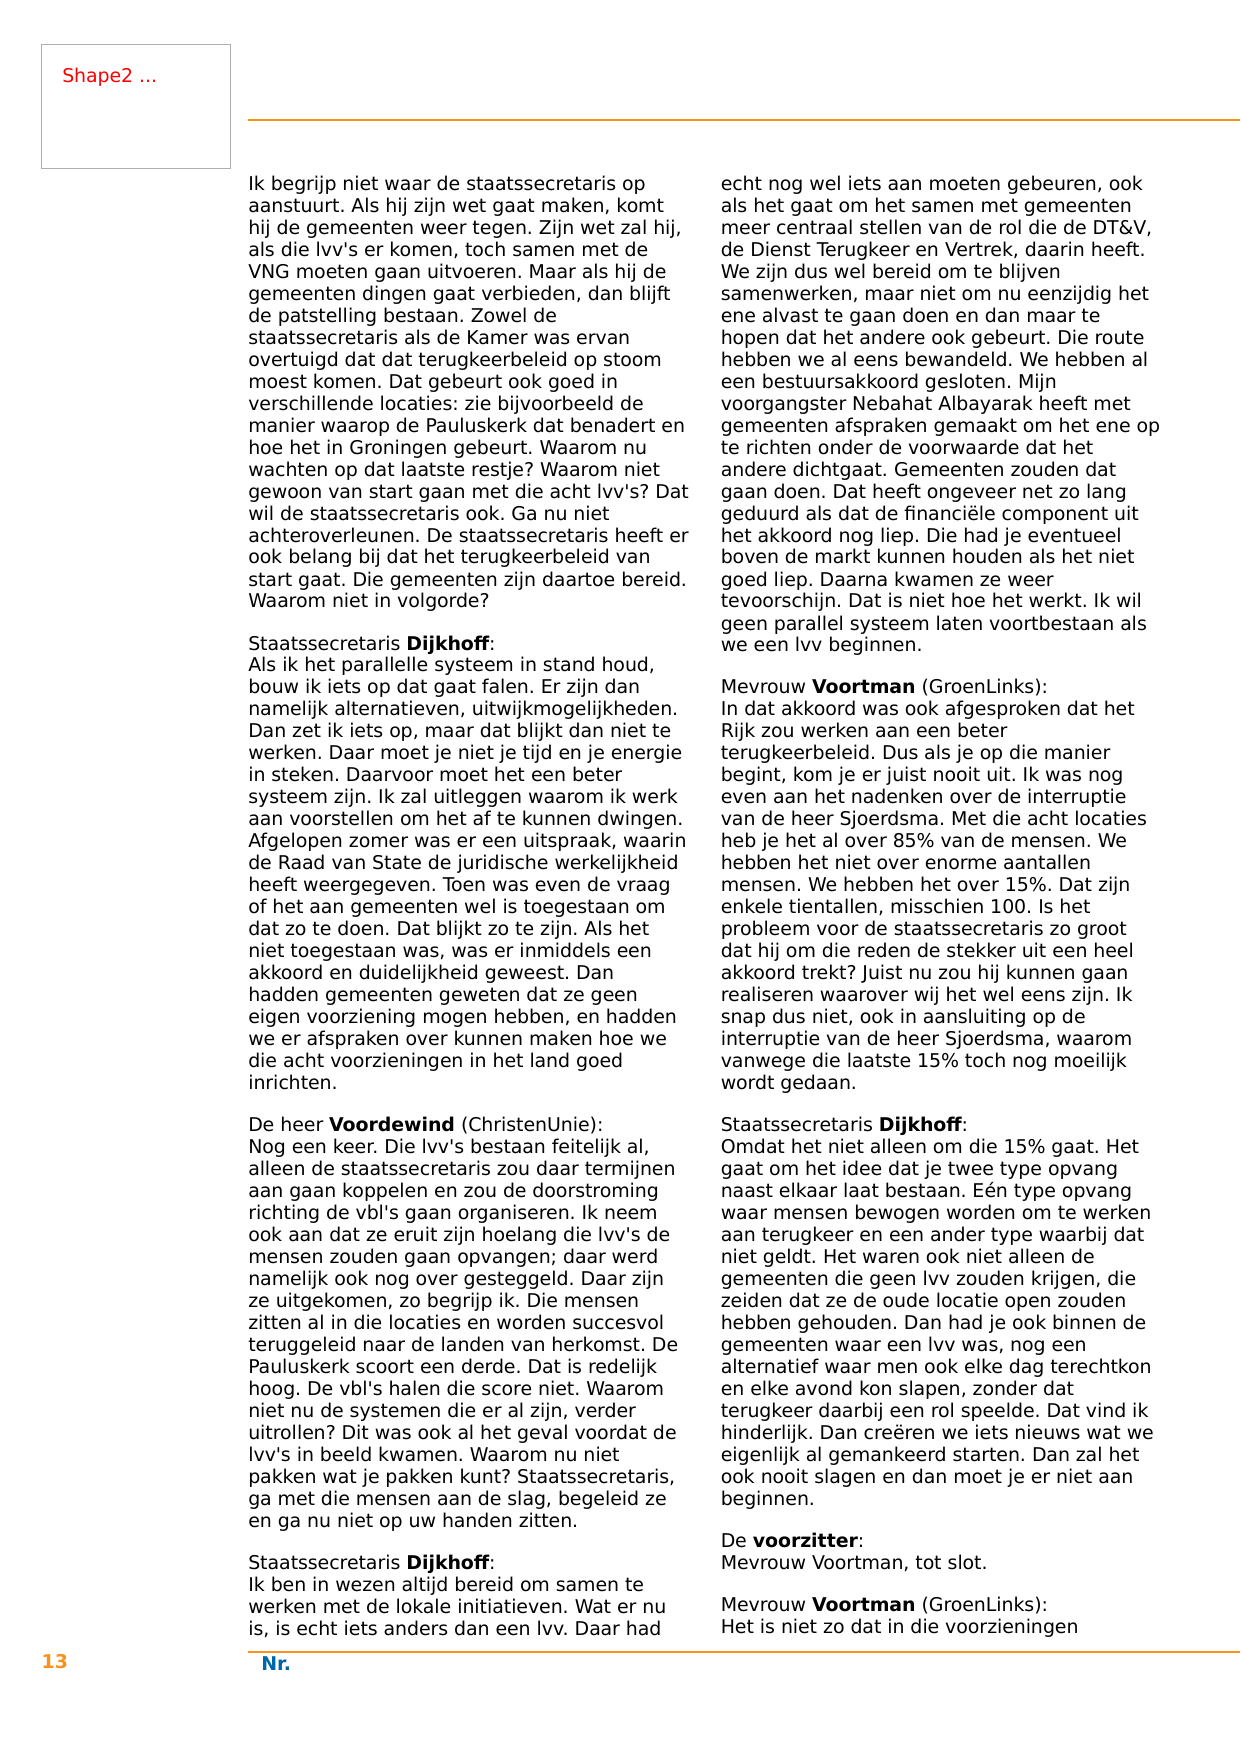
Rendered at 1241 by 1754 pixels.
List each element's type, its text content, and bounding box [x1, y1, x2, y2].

text Mevrouw Voortman (GroenLinks): [721, 676, 1163, 698]
text In dat akkoord was ook afgesproken dat het Rijk zou werken aan een beter terugkeerbeleid. Dus als je op die manier begint, kom je er juist nooit uit. Ik was nog even aan het nadenken over de interruptie van de heer Sjoerdsma. Met die acht locaties heb je het al over 85% van de mensen. We hebben het niet over enorme aantallen mensen. We hebben het over 15%. Dat zijn enkele tientallen, misschien 100. Is het probleem voor de staatssecretaris zo groot dat hij om die reden de stekker uit een heel akkoord trekt? Juist nu zou hij kunnen gaan realiseren waarover wij het wel eens zijn. Ik snap dus niet, ook in aansluiting op de interruptie van de heer Sjoerdsma, waarom vanwege die laatste 15% toch nog moeilijk wordt gedaan. [721, 698, 1163, 1094]
text Mevrouw Voortman, tot slot. [721, 1552, 1163, 1573]
text Omdat het niet alleen om die 15% gaat. Het gaat om het idee dat je twee type opvang naast elkaar laat bestaan. Eén type opvang waar mensen bewogen worden om te werken aan terugkeer en een ander type waarbij dat niet geldt. Het waren ook niet alleen de gemeenten die geen lvv zouden krijgen, die zeiden dat ze de oude locatie open zouden hebben gehouden. Dan had je ook binnen de gemeenten waar een lvv was, nog een alternatief waar men ook elke dag terechtkon en elke avond kon slapen, zonder dat terugkeer daarbij een rol speelde. Dat vind ik hinderlijk. Dan creëren we iets nieuws wat we eigenlijk al gemankeerd starten. Dan zal het ook nooit slagen en dan moet je er niet aan beginnen. [721, 1136, 1163, 1509]
text Ik begrijp niet waar de staatssecretaris op aanstuurt. Als hij zijn wet gaat maken, komt hij de gemeenten weer tegen. Zijn wet zal hij, als die lvv's er komen, toch samen met de VNG moeten gaan uitvoeren. Maar als hij de gemeenten dingen gaat verbieden, dan blijft de patstelling bestaan. Zowel de staatssecretaris als de Kamer was ervan overtuigd dat dat terugkeerbeleid op stoom moest komen. Dat gebeurt ook goed in verschillende locaties: zie bijvoorbeeld de manier waarop de Pauluskerk dat benadert en hoe het in Groningen gebeurt. Waarom nu wachten op dat laatste restje? Waarom niet gewoon van start gaan met die acht lvv's? Dat wil de staatssecretaris ook. Ga nu niet achteroverleunen. De staatssecretaris heeft er ook belang bij dat het terugkeerbeleid van start gaat. Die gemeenten zijn daartoe bereid. Waarom niet in volgorde? [248, 173, 691, 612]
text De voorzitter: [721, 1529, 1163, 1552]
text Staatssecretaris Dijkhoff: [248, 632, 691, 654]
text Staatssecretaris Dijkhoff: [248, 1552, 691, 1573]
text De heer Voordewind (ChristenUnie): [248, 1114, 691, 1136]
text Staatssecretaris Dijkhoff: [721, 1114, 1163, 1136]
text Ik ben in wezen altijd bereid om samen te werken met de lokale initiatieven. Wat er nu is, is echt iets anders dan een lvv. Daar had [248, 1573, 691, 1639]
text echt nog wel iets aan moeten gebeuren, ook als het gaat om het samen met gemeenten meer centraal stellen van de rol die de DT&V, de Dienst Terugkeer en Vertrek, daarin heeft. We zijn dus wel bereid om te blijven samenwerken, maar niet om nu eenzijdig het ene alvast te gaan doen en dan maar te hopen dat het andere ook gebeurt. Die route hebben we al eens bewandeld. We hebben al een bestuursakkoord gesloten. Mijn voorgangster Nebahat Albayarak heeft met gemeenten afspraken gemaakt om het ene op te richten onder de voorwaarde dat het andere dichtgaat. Gemeenten zouden dat gaan doen. Dat heeft ongeveer net zo lang geduurd als dat de financiële component uit het akkoord nog liep. Die had je eventueel boven de markt kunnen houden als het niet goed liep. Daarna kwamen ze weer tevoorschijn. Dat is niet hoe het werkt. Ik wil geen parallel systeem laten voortbestaan als we een lvv beginnen. [721, 173, 1163, 656]
text Mevrouw Voortman (GroenLinks): [721, 1593, 1163, 1616]
text Nog een keer. Die lvv's bestaan feitelijk al, alleen de staatssecretaris zou daar termijnen aan gaan koppelen en zou de doorstroming richting de vbl's gaan organiseren. Ik neem ook aan dat ze eruit zijn hoelang die lvv's de mensen zouden gaan opvangen; daar werd namelijk ook nog over gesteggeld. Daar zijn ze uitgekomen, zo begrijp ik. Die mensen zitten al in die locaties en worden succesvol teruggeleid naar de landen van herkomst. De Pauluskerk scoort een derde. Dat is redelijk hoog. De vbl's halen die score niet. Waarom niet nu de systemen die er al zijn, verder uitrollen? Dit was ook al het geval voordat de lvv's in beeld kwamen. Waarom nu niet pakken wat je pakken kunt? Staatssecretaris, ga met die mensen aan de slag, begeleid ze en ga nu niet op uw handen zitten. [248, 1136, 691, 1532]
text Als ik het parallelle systeem in stand houd, bouw ik iets op dat gaat falen. Er zijn dan namelijk alternatieven, uitwijkmogelijkheden. Dan zet ik iets op, maar dat blijkt dan niet te werken. Daar moet je niet je tijd en je energie in steken. Daarvoor moet het een beter systeem zijn. Ik zal uitleggen waarom ik werk aan voorstellen om het af te kunnen dwingen. Afgelopen zomer was er een uitspraak, waarin de Raad van State de juridische werkelijkheid heeft weergegeven. Toen was even de vraag of het aan gemeenten wel is toegestaan om dat zo te doen. Dat blijkt zo te zijn. Als het niet toegestaan was, was er inmiddels een akkoord en duidelijkheid geweest. Dan hadden gemeenten geweten dat ze geen eigen voorziening mogen hebben, en hadden we er afspraken over kunnen maken hoe we die acht voorzieningen in het land goed inrichten. [248, 654, 691, 1094]
text Het is niet zo dat in die voorzieningen [721, 1616, 1163, 1637]
